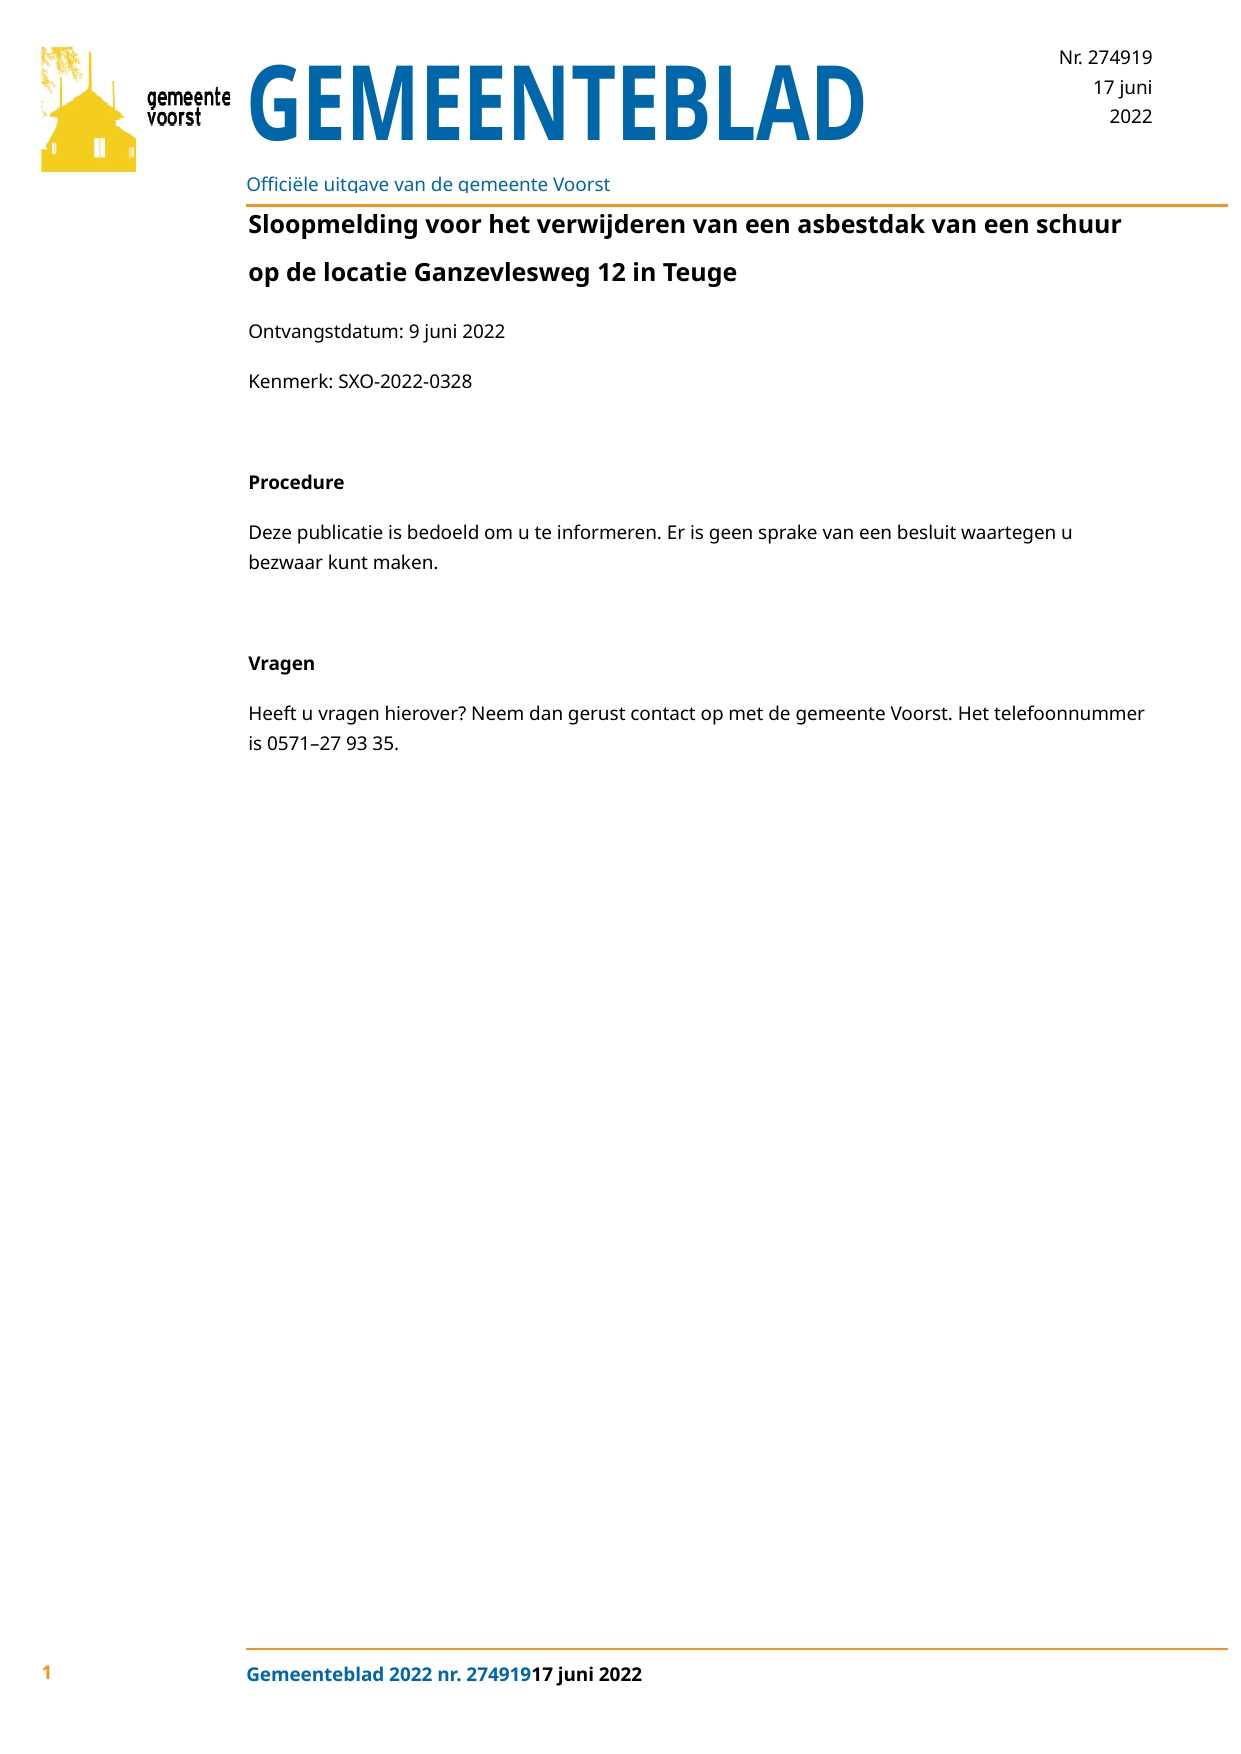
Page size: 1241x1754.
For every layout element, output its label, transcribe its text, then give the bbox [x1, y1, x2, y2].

text Sloopmelding voor het verwijderen van een asbestdak van een schuur op de locatie Ganzevlesweg 12 in Teuge [248, 207, 1152, 288]
text Procedure [248, 469, 1152, 495]
text Kenmerk: SXO-2022-0328 [248, 368, 1152, 394]
picture [41, 47, 231, 172]
text Heeft u vragen hierover? Neem dan gerust contact op met de gemeente Voorst. Het telefoonnummer is 0571–27 93 35. [248, 700, 1152, 756]
text Deze publicatie is bedoeld om u te informeren. Er is geen sprake van een besluit waartegen u bezwaar kunt maken. [248, 519, 1152, 575]
text Vragen [248, 650, 1152, 676]
text Ontvangstdatum: 9 juni 2022 [248, 318, 1152, 344]
